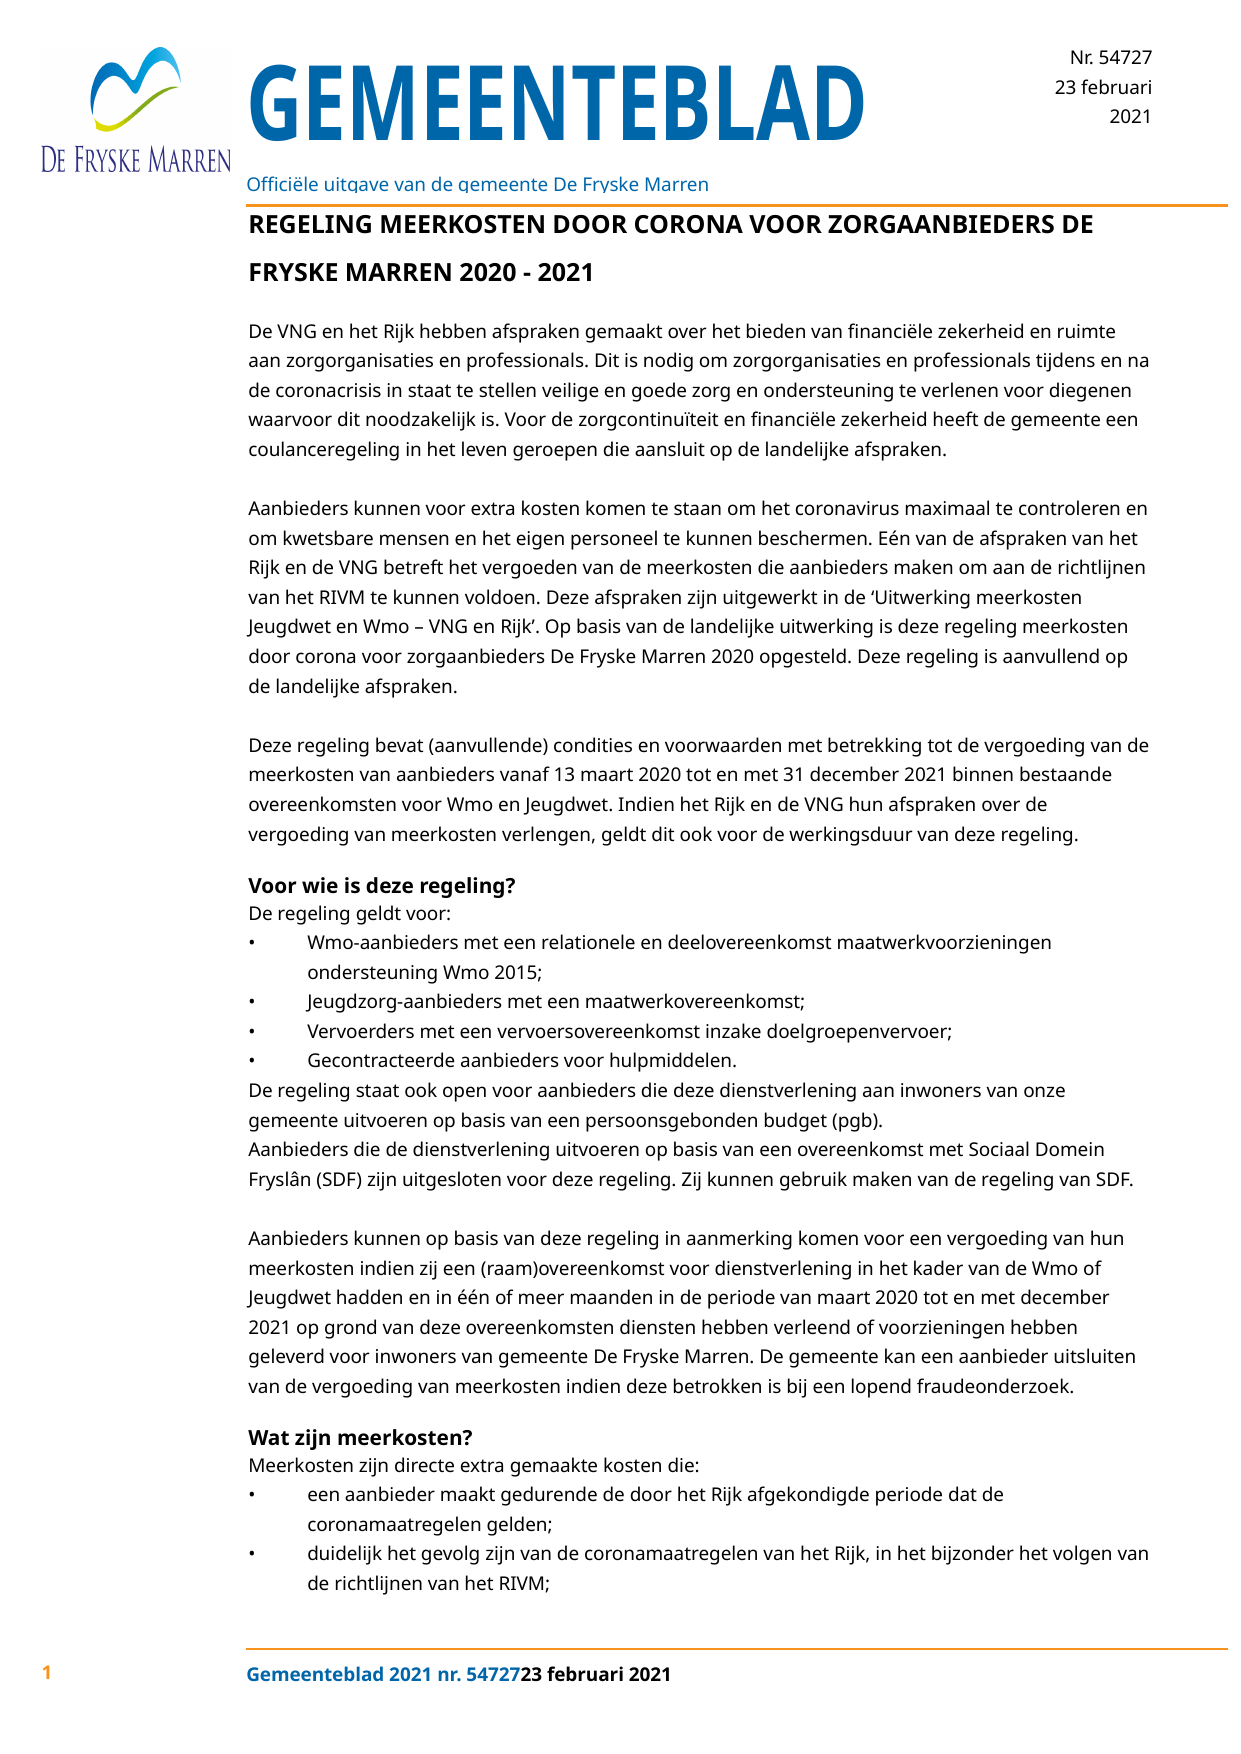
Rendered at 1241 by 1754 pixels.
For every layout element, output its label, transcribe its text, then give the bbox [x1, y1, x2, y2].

text Aanbieders kunnen voor extra kosten komen te staan om het coronavirus maximaal te controleren en om kwetsbare mensen en het eigen personeel te kunnen beschermen. Eén van de afspraken van het Rijk en de VNG betreft het vergoeden van de meerkosten die aanbieders maken om aan de richtlijnen van het RIVM te kunnen voldoen. Deze afspraken zijn uitgewerkt in de ‘Uitwerking meerkosten Jeugdwet en Wmo – VNG en Rijk’. Op basis van de landelijke uitwerking is deze regeling meerkosten door corona voor zorgaanbieders De Fryske Marren 2020 opgesteld. Deze regeling is aanvullend op de landelijke afspraken. [248, 495, 1152, 699]
text Meerkosten zijn directe extra gemaakte kosten die: [248, 1452, 1152, 1478]
text Aanbieders kunnen op basis van deze regeling in aanmerking komen voor een vergoeding van hun meerkosten indien zij een (raam)overeenkomst voor dienstverlening in het kader van de Wmo of Jeugdwet hadden en in één of meer maanden in de periode van maart 2020 tot en met december 2021 op grond van deze overeenkomsten diensten hebben verleend of voorzieningen hebben geleverd voor inwoners van gemeente De Fryske Marren. De gemeente kan een aanbieder uitsluiten van de vergoeding van meerkosten indien deze betrokken is bij een lopend fraudeonderzoek. [248, 1225, 1152, 1399]
text Voor wie is deze regeling? [248, 871, 1152, 900]
text Aanbieders die de dienstverlening uitvoeren op basis van een overeenkomst met Sociaal Domein Fryslân (SDF) zijn uitgesloten voor deze regeling. Zij kunnen gebruik maken van de regeling van SDF. [248, 1136, 1152, 1192]
list een aanbieder maakt gedurende de door het Rijk afgekondigde periode dat de coronamaatregelen gelden; [248, 1481, 1152, 1537]
list Jeugdzorg-aanbieders met een maatwerkovereenkomst; [248, 988, 1152, 1014]
list Gecontracteerde aanbieders voor hulpmiddelen. [248, 1048, 1152, 1073]
text De regeling staat ook open voor aanbieders die deze dienstverlening aan inwoners van onze gemeente uitvoeren op basis van een persoonsgebonden budget (pgb). [248, 1077, 1152, 1132]
text De VNG en het Rijk hebben afspraken gemaakt over het bieden van financiële zekerheid en ruimte aan zorgorganisaties en professionals. Dit is nodig om zorgorganisaties en professionals tijdens en na de coronacrisis in staat te stellen veilige en goede zorg en ondersteuning te verlenen voor diegenen waarvoor dit noodzakelijk is. Voor de zorgcontinuïteit en financiële zekerheid heeft de gemeente een coulanceregeling in het leven geroepen die aansluit op de landelijke afspraken. [248, 318, 1152, 462]
text Wat zijn meerkosten? [248, 1423, 1152, 1452]
list duidelijk het gevolg zijn van de coronamaatregelen van het Rijk, in het bijzonder het volgen van de richtlijnen van het RIVM; [248, 1541, 1152, 1596]
text REGELING MEERKOSTEN DOOR CORONA VOOR ZORGAANBIEDERS DE FRYSKE MARREN 2020 - 2021 [248, 207, 1152, 288]
text De regeling geldt voor: [248, 900, 1152, 925]
text Deze regeling bevat (aanvullende) condities en voorwaarden met betrekking tot de vergoeding van de meerkosten van aanbieders vanaf 13 maart 2020 tot en met 31 december 2021 binnen bestaande overeenkomsten voor Wmo en Jeugdwet. Indien het Rijk en de VNG hun afspraken over de vergoeding van meerkosten verlengen, geldt dit ook voor de werkingsduur van deze regeling. [248, 732, 1152, 847]
picture [41, 47, 231, 172]
list Vervoerders met een vervoersovereenkomst inzake doelgroepenvervoer; [248, 1018, 1152, 1044]
list Wmo-aanbieders met een relationele en deelovereenkomst maatwerkvoorzieningen ondersteuning Wmo 2015; [248, 929, 1152, 984]
